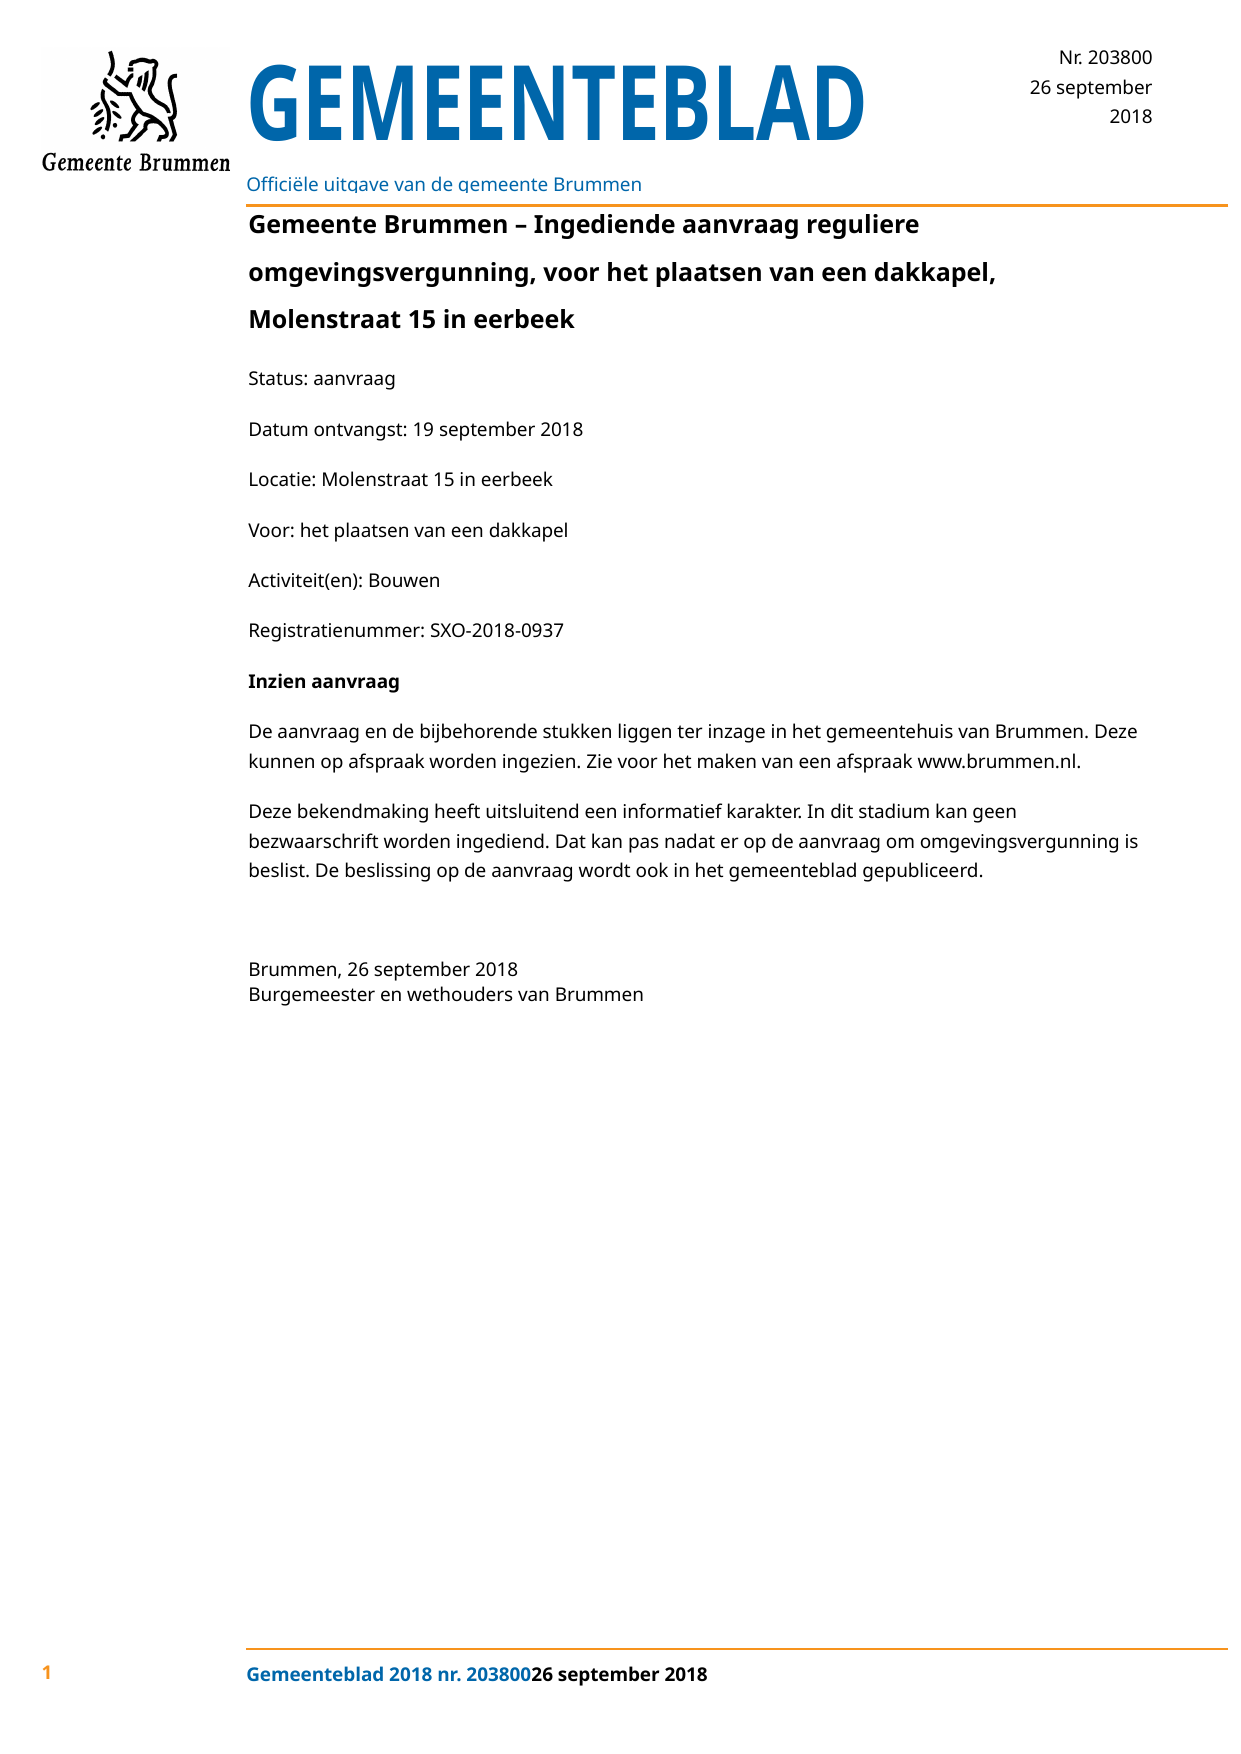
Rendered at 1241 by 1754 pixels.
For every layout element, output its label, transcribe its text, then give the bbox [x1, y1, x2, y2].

text Inzien aanvraag [248, 668, 1152, 694]
text Deze bekendmaking heeft uitsluitend een informatief karakter. In dit stadium kan geen bezwaarschrift worden ingediend. Dat kan pas nadat er op de aanvraag om omgevingsvergunning is beslist. De beslissing op de aanvraag wordt ook in het gemeenteblad gepubliceerd. [248, 798, 1152, 883]
text Activiteit(en): Bouwen [248, 567, 1152, 593]
text Brummen, 26 september 2018 [248, 956, 1152, 982]
text Datum ontvangst: 19 september 2018 [248, 416, 1152, 442]
text Status: aanvraag [248, 366, 1152, 391]
text Gemeente Brummen – Ingediende aanvraag reguliere omgevingsvergunning, voor het plaatsen van een dakkapel, Molenstraat 15 in eerbeek [248, 207, 1152, 336]
picture [41, 47, 231, 172]
text Burgemeester en wethouders van Brummen [248, 982, 1152, 1007]
text De aanvraag en de bijbehorende stukken liggen ter inzage in het gemeentehuis van Brummen. Deze kunnen op afspraak worden ingezien. Zie voor het maken van een afspraak www.brummen.nl. [248, 718, 1152, 774]
text Locatie: Molenstraat 15 in eerbeek [248, 466, 1152, 492]
text Registratienummer: SXO-2018-0937 [248, 618, 1152, 643]
text Voor: het plaatsen van een dakkapel [248, 517, 1152, 542]
